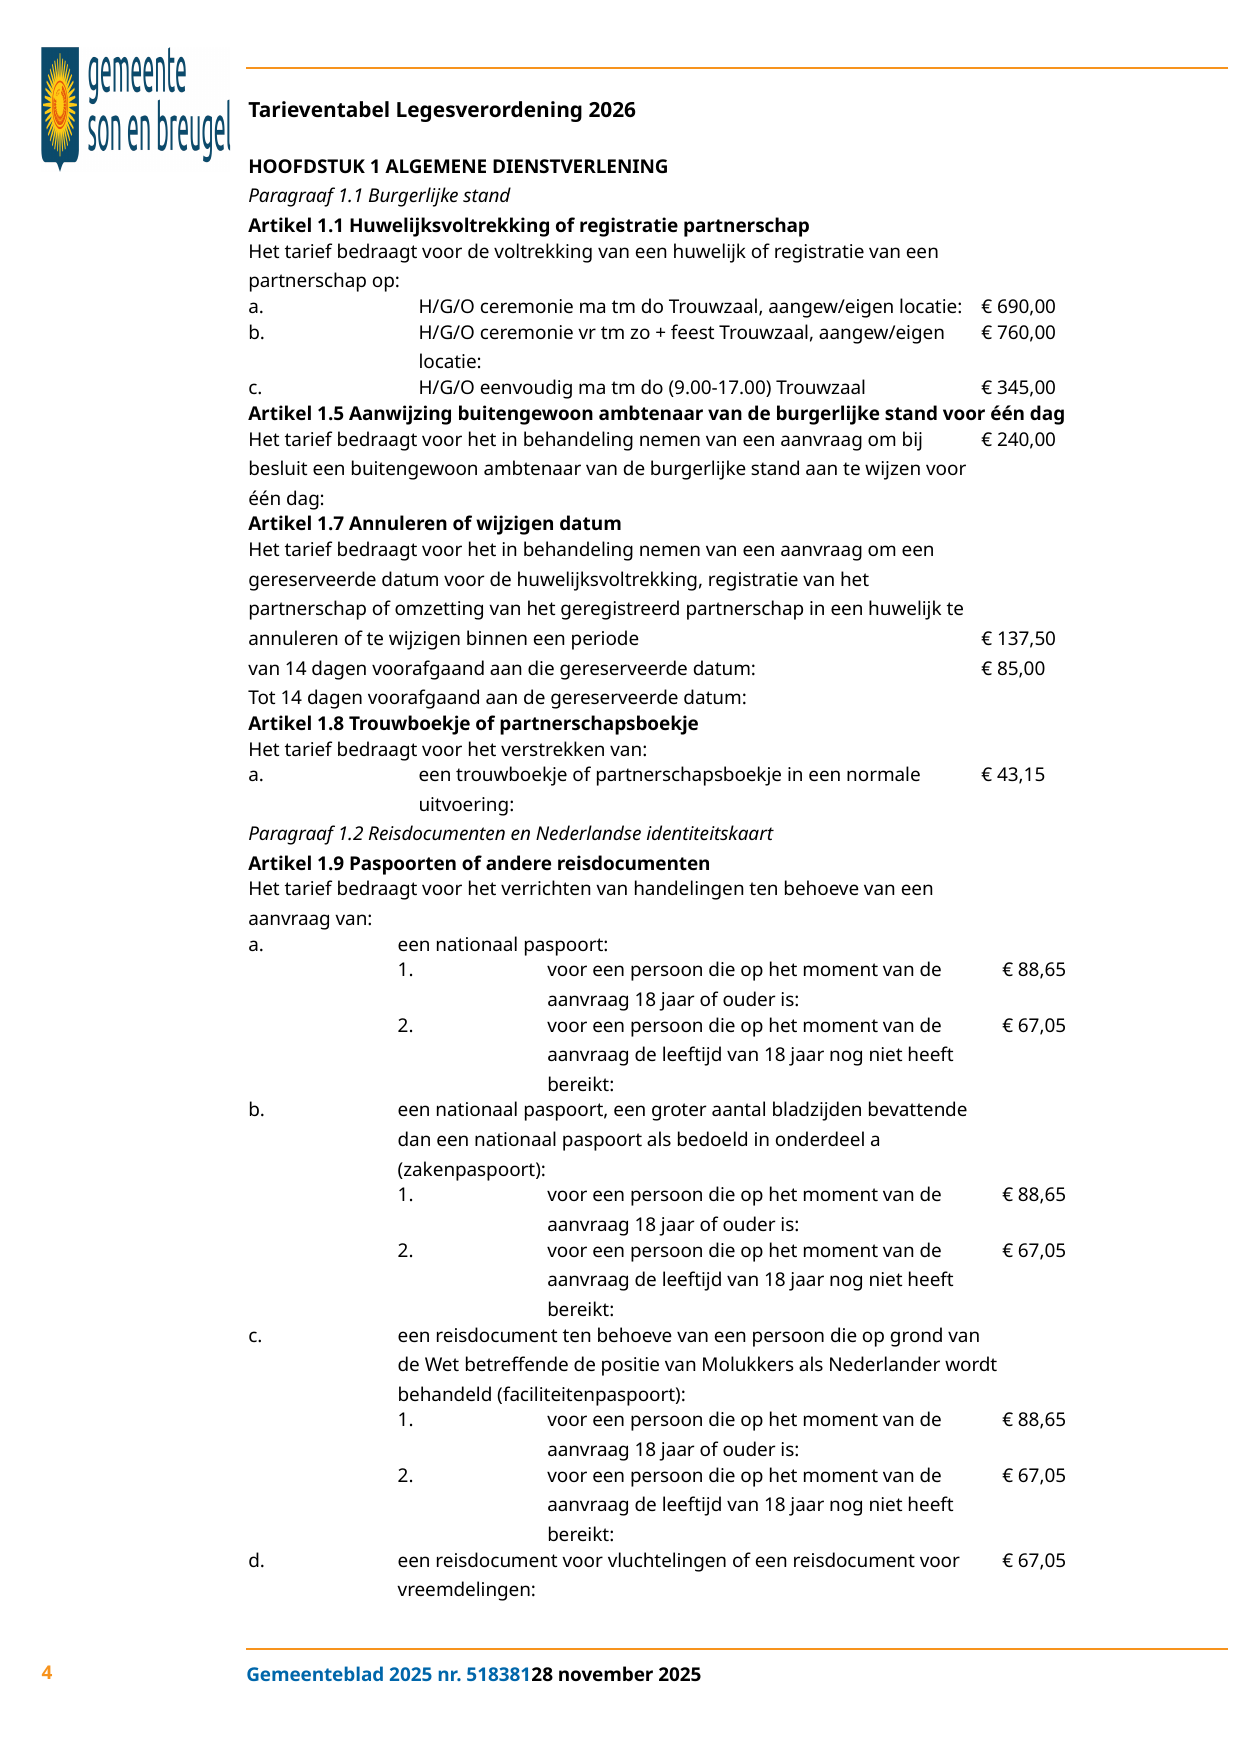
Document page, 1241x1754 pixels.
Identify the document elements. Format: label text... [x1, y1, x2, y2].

table_cell € 760,00 [981, 319, 1152, 374]
text Paragraaf 1.2 Reisdocumenten en Nederlandse identiteitskaart [248, 820, 1152, 846]
picture [41, 47, 231, 172]
table_cell € 67,05 [1002, 1237, 1152, 1322]
table_header Artikel 1.1 Huwelijksvoltrekking of registratie partnerschap [248, 212, 1152, 238]
table_cell € 43,15 [981, 761, 1152, 817]
table_cell € 690,00 [981, 293, 1152, 319]
table_cell een reisdocument ten behoeve van een persoon die op grond van de Wet betreffende de positie van Molukkers als Nederlander wordt behandeld (faciliteitenpaspoort): [398, 1322, 1002, 1407]
table_cell [1002, 931, 1152, 956]
table_cell voor een persoon die op het moment van de aanvraag de leeftijd van 18 jaar nog niet heeft bereikt: [547, 1012, 1002, 1097]
table_cell a. [248, 293, 418, 319]
table_cell [981, 736, 1152, 761]
table_cell [248, 1407, 397, 1462]
table_cell € 88,65 [1002, 1182, 1152, 1237]
table_cell € 137,50 € 85,00 [981, 536, 1152, 710]
table_cell c. [248, 1322, 397, 1407]
table_cell 2. [398, 1237, 547, 1322]
table_cell H/G/O eenvoudig ma tm do (9.00-17.00) Trouwzaal [418, 374, 981, 400]
table_cell Artikel 1.8 Trouwboekje of partnerschapsboekje [248, 710, 1152, 736]
table_cell [981, 238, 1152, 293]
table_cell voor een persoon die op het moment van de aanvraag 18 jaar of ouder is: [547, 1407, 1002, 1462]
text Paragraaf 1.1 Burgerlijke stand [248, 182, 1152, 208]
text HOOFDSTUK 1 ALGEMENE DIENSTVERLENING [248, 153, 1152, 179]
table_cell 1. [398, 1182, 547, 1237]
table_cell [1002, 875, 1152, 931]
table_cell Het tarief bedraagt voor de voltrekking van een huwelijk of registratie van een partnerschap op: [248, 238, 981, 293]
table_cell [1002, 1322, 1152, 1407]
table_cell Artikel 1.5 Aanwijzing buitengewoon ambtenaar van de burgerlijke stand voor één dag [248, 400, 1152, 426]
table_cell [248, 1462, 397, 1547]
table_cell b. [248, 319, 418, 374]
table_cell b. [248, 1097, 397, 1182]
table_cell H/G/O ceremonie ma tm do Trouwzaal, aangew/eigen locatie: [418, 293, 981, 319]
table_cell Het tarief bedraagt voor het verrichten van handelingen ten behoeve van een aanvraag van: [248, 875, 1002, 931]
table_cell € 67,05 [1002, 1547, 1152, 1602]
table_cell voor een persoon die op het moment van de aanvraag 18 jaar of ouder is: [547, 1182, 1002, 1237]
table_cell Het tarief bedraagt voor het verstrekken van: [248, 736, 981, 761]
table_header Artikel 1.9 Paspoorten of andere reisdocumenten [248, 850, 1002, 875]
table_cell [248, 1012, 397, 1097]
table_cell € 67,05 [1002, 1462, 1152, 1547]
table_cell [248, 1237, 397, 1322]
table_cell een trouwboekje of partnerschapsboekje in een normale uitvoering: [418, 761, 981, 817]
table_cell € 88,65 [1002, 1407, 1152, 1462]
table_cell een reisdocument voor vluchtelingen of een reisdocument voor vreemdelingen: [398, 1547, 1002, 1602]
table_cell Het tarief bedraagt voor het in behandeling nemen van een aanvraag om een gereserveerde datum voor de huwelijksvoltrekking, registratie van het partnerschap of omzetting van het geregistreerd partnerschap in een huwelijk te annuleren of te wijzigen binnen een periode van 14 dagen voorafgaand aan die gereserveerde datum: Tot 14 dagen voorafgaand aan de gereserveerde datum: [248, 536, 981, 710]
table_cell 2. [398, 1012, 547, 1097]
table_cell a. [248, 761, 418, 817]
table_cell [248, 956, 397, 1012]
table_cell voor een persoon die op het moment van de aanvraag 18 jaar of ouder is: [547, 956, 1002, 1012]
table_cell € 240,00 [981, 426, 1152, 511]
table_cell een nationaal paspoort, een groter aantal bladzijden bevattende dan een nationaal paspoort als bedoeld in onderdeel a (zakenpaspoort): [398, 1097, 1002, 1182]
table_cell Artikel 1.7 Annuleren of wijzigen datum [248, 511, 1152, 536]
table_cell H/G/O ceremonie vr tm zo + feest Trouwzaal, aangew/eigen locatie: [418, 319, 981, 374]
table_cell [248, 1182, 397, 1237]
table_cell 1. [398, 1407, 547, 1462]
table_cell voor een persoon die op het moment van de aanvraag de leeftijd van 18 jaar nog niet heeft bereikt: [547, 1462, 1002, 1547]
table_cell [1002, 1097, 1152, 1182]
table_header [1002, 850, 1152, 875]
table_cell € 345,00 [981, 374, 1152, 400]
table_cell € 67,05 [1002, 1012, 1152, 1097]
table_cell een nationaal paspoort: [398, 931, 1002, 956]
table_cell 1. [398, 956, 547, 1012]
table_cell € 88,65 [1002, 956, 1152, 1012]
table_cell Het tarief bedraagt voor het in behandeling nemen van een aanvraag om bij besluit een buitengewoon ambtenaar van de burgerlijke stand aan te wijzen voor één dag: [248, 426, 981, 511]
table_cell a. [248, 931, 397, 956]
table_cell c. [248, 374, 418, 400]
table_cell voor een persoon die op het moment van de aanvraag de leeftijd van 18 jaar nog niet heeft bereikt: [547, 1237, 1002, 1322]
table_cell d. [248, 1547, 397, 1602]
table_cell 2. [398, 1462, 547, 1547]
text Tarieventabel Legesverordening 2026 [248, 95, 1152, 123]
